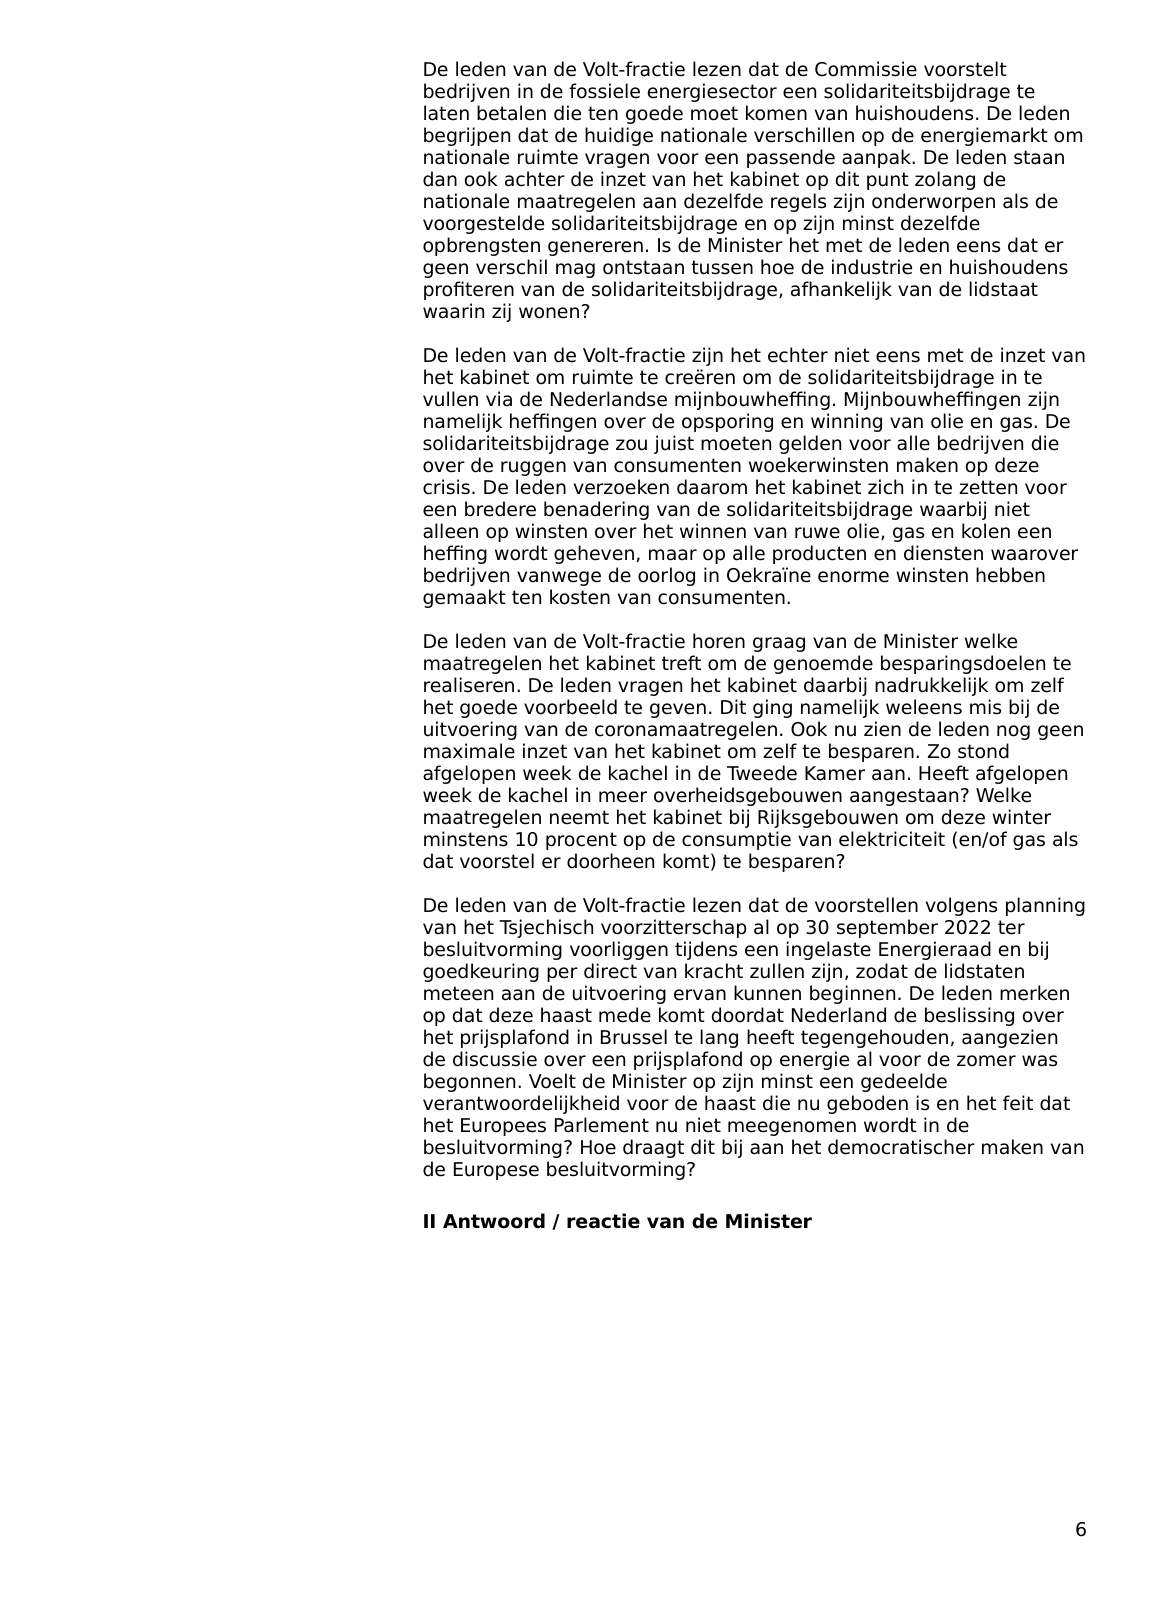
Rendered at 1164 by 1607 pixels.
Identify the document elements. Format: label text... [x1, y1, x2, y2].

text De leden van de Volt-fractie zijn het echter niet eens met de inzet van het kabinet om ruimte te creëren om de solidariteitsbijdrage in te vullen via de Nederlandse mijnbouwheffing. Mijnbouwheffingen zijn namelijk heffingen over de opsporing en winning van olie en gas. De solidariteitsbijdrage zou juist moeten gelden voor alle bedrijven die over de ruggen van consumenten woekerwinsten maken op deze crisis. De leden verzoeken daarom het kabinet zich in te zetten voor een bredere benadering van de solidariteitsbijdrage waarbij niet alleen op winsten over het winnen van ruwe olie, gas en kolen een heffing wordt geheven, maar op alle producten en diensten waarover bedrijven vanwege de oorlog in Oekraïne enorme winsten hebben gemaakt ten kosten van consumenten. [422, 345, 1087, 609]
text De leden van de Volt-fractie horen graag van de Minister welke maatregelen het kabinet treft om de genoemde besparingsdoelen te realiseren. De leden vragen het kabinet daarbij nadrukkelijk om zelf het goede voorbeeld te geven. Dit ging namelijk weleens mis bij de uitvoering van de coronamaatregelen. Ook nu zien de leden nog geen maximale inzet van het kabinet om zelf te besparen. Zo stond afgelopen week de kachel in de Tweede Kamer aan. Heeft afgelopen week de kachel in meer overheidsgebouwen aangestaan? Welke maatregelen neemt het kabinet bij Rijksgebouwen om deze winter minstens 10 procent op de consumptie van elektriciteit (en/of gas als dat voorstel er doorheen komt) te besparen? [422, 631, 1087, 873]
text De leden van de Volt-fractie lezen dat de voorstellen volgens planning van het Tsjechisch voorzitterschap al op 30 september 2022 ter besluitvorming voorliggen tijdens een ingelaste Energieraad en bij goedkeuring per direct van kracht zullen zijn, zodat de lidstaten meteen aan de uitvoering ervan kunnen beginnen. De leden merken op dat deze haast mede komt doordat Nederland de beslissing over het prijsplafond in Brussel te lang heeft tegengehouden, aangezien de discussie over een prijsplafond op energie al voor de zomer was begonnen. Voelt de Minister op zijn minst een gedeelde verantwoordelijkheid voor de haast die nu geboden is en het feit dat het Europees Parlement nu niet meegenomen wordt in de besluitvorming? Hoe draagt dit bij aan het democratischer maken van de Europese besluitvorming? [422, 895, 1087, 1181]
text De leden van de Volt-fractie lezen dat de Commissie voorstelt bedrijven in de fossiele energiesector een solidariteitsbijdrage te laten betalen die ten goede moet komen van huishoudens. De leden begrijpen dat de huidige nationale verschillen op de energiemarkt om nationale ruimte vragen voor een passende aanpak. De leden staan dan ook achter de inzet van het kabinet op dit punt zolang de nationale maatregelen aan dezelfde regels zijn onderworpen als de voorgestelde solidariteitsbijdrage en op zijn minst dezelfde opbrengsten genereren. Is de Minister het met de leden eens dat er geen verschil mag ontstaan tussen hoe de industrie en huishoudens profiteren van de solidariteitsbijdrage, afhankelijk van de lidstaat waarin zij wonen? [422, 59, 1087, 323]
subtitle II Antwoord / reactie van de Minister [422, 1211, 1087, 1233]
